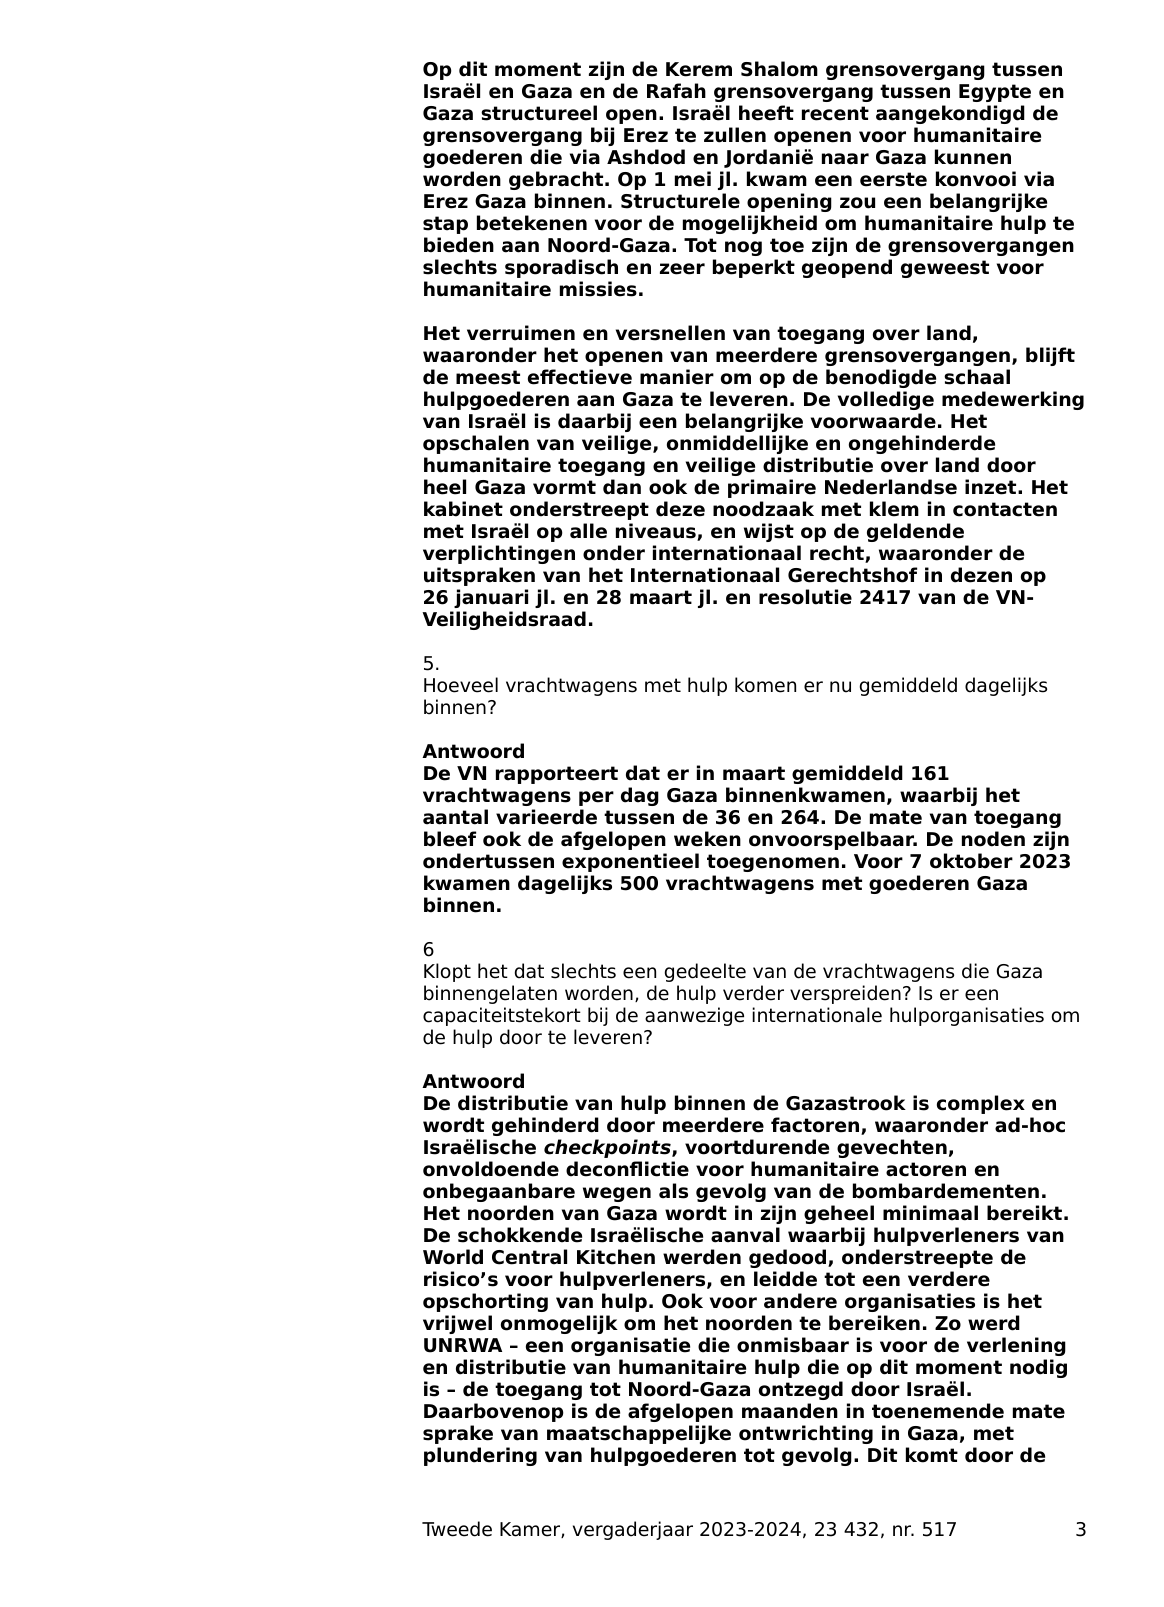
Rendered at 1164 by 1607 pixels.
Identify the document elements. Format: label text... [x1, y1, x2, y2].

text 5. [422, 653, 1087, 675]
text Antwoord [422, 741, 1087, 763]
text De distributie van hulp binnen de Gazastrook is complex en wordt gehinderd door meerdere factoren, waaronder ad-hoc Israëlische checkpoints, voortdurende gevechten, onvoldoende deconflictie voor humanitaire actoren en onbegaanbare wegen als gevolg van de bombardementen. Het noorden van Gaza wordt in zijn geheel minimaal bereikt. De schokkende Israëlische aanval waarbij hulpverleners van World Central Kitchen werden gedood, onderstreepte de risico’s voor hulpverleners, en leidde tot een verdere opschorting van hulp. Ook voor andere organisaties is het vrijwel onmogelijk om het noorden te bereiken. Zo werd UNRWA – een organisatie die onmisbaar is voor de verlening en distributie van humanitaire hulp die op dit moment nodig is – de toegang tot Noord-Gaza ontzegd door Israël. [422, 1093, 1087, 1401]
text Antwoord [422, 1071, 1087, 1093]
text Klopt het dat slechts een gedeelte van de vrachtwagens die Gaza binnengelaten worden, de hulp verder verspreiden? Is er een capaciteitstekort bij de aanwezige internationale hulporganisaties om de hulp door te leveren? [422, 961, 1087, 1049]
text Hoeveel vrachtwagens met hulp komen er nu gemiddeld dagelijks binnen? [422, 675, 1087, 719]
text 6 [422, 939, 1087, 961]
text De VN rapporteert dat er in maart gemiddeld 161 vrachtwagens per dag Gaza binnenkwamen, waarbij het aantal varieerde tussen de 36 en 264. De mate van toegang bleef ook de afgelopen weken onvoorspelbaar. De noden zijn ondertussen exponentieel toegenomen. Voor 7 oktober 2023 kwamen dagelijks 500 vrachtwagens met goederen Gaza binnen. [422, 763, 1087, 917]
text Op dit moment zijn de Kerem Shalom grensovergang tussen Israël en Gaza en de Rafah grensovergang tussen Egypte en Gaza structureel open. Israël heeft recent aangekondigd de grensovergang bij Erez te zullen openen voor humanitaire goederen die via Ashdod en Jordanië naar Gaza kunnen worden gebracht. Op 1 mei jl. kwam een eerste konvooi via Erez Gaza binnen. Structurele opening zou een belangrijke stap betekenen voor de mogelijkheid om humanitaire hulp te bieden aan Noord-Gaza. Tot nog toe zijn de grensovergangen slechts sporadisch en zeer beperkt geopend geweest voor humanitaire missies. [422, 59, 1087, 301]
text Het verruimen en versnellen van toegang over land, waaronder het openen van meerdere grensovergangen, blijft de meest effectieve manier om op de benodigde schaal hulpgoederen aan Gaza te leveren. De volledige medewerking van Israël is daarbij een belangrijke voorwaarde. Het opschalen van veilige, onmiddellijke en ongehinderde humanitaire toegang en veilige distributie over land door heel Gaza vormt dan ook de primaire Nederlandse inzet. Het kabinet onderstreept deze noodzaak met klem in contacten met Israël op alle niveaus, en wijst op de geldende verplichtingen onder internationaal recht, waaronder de uitspraken van het Internationaal Gerechtshof in dezen op 26 januari jl. en 28 maart jl. en resolutie 2417 van de VN-Veiligheidsraad. [422, 323, 1087, 631]
text Daarbovenop is de afgelopen maanden in toenemende mate sprake van maatschappelijke ontwrichting in Gaza, met plundering van hulpgoederen tot gevolg. Dit komt door de [422, 1401, 1087, 1467]
